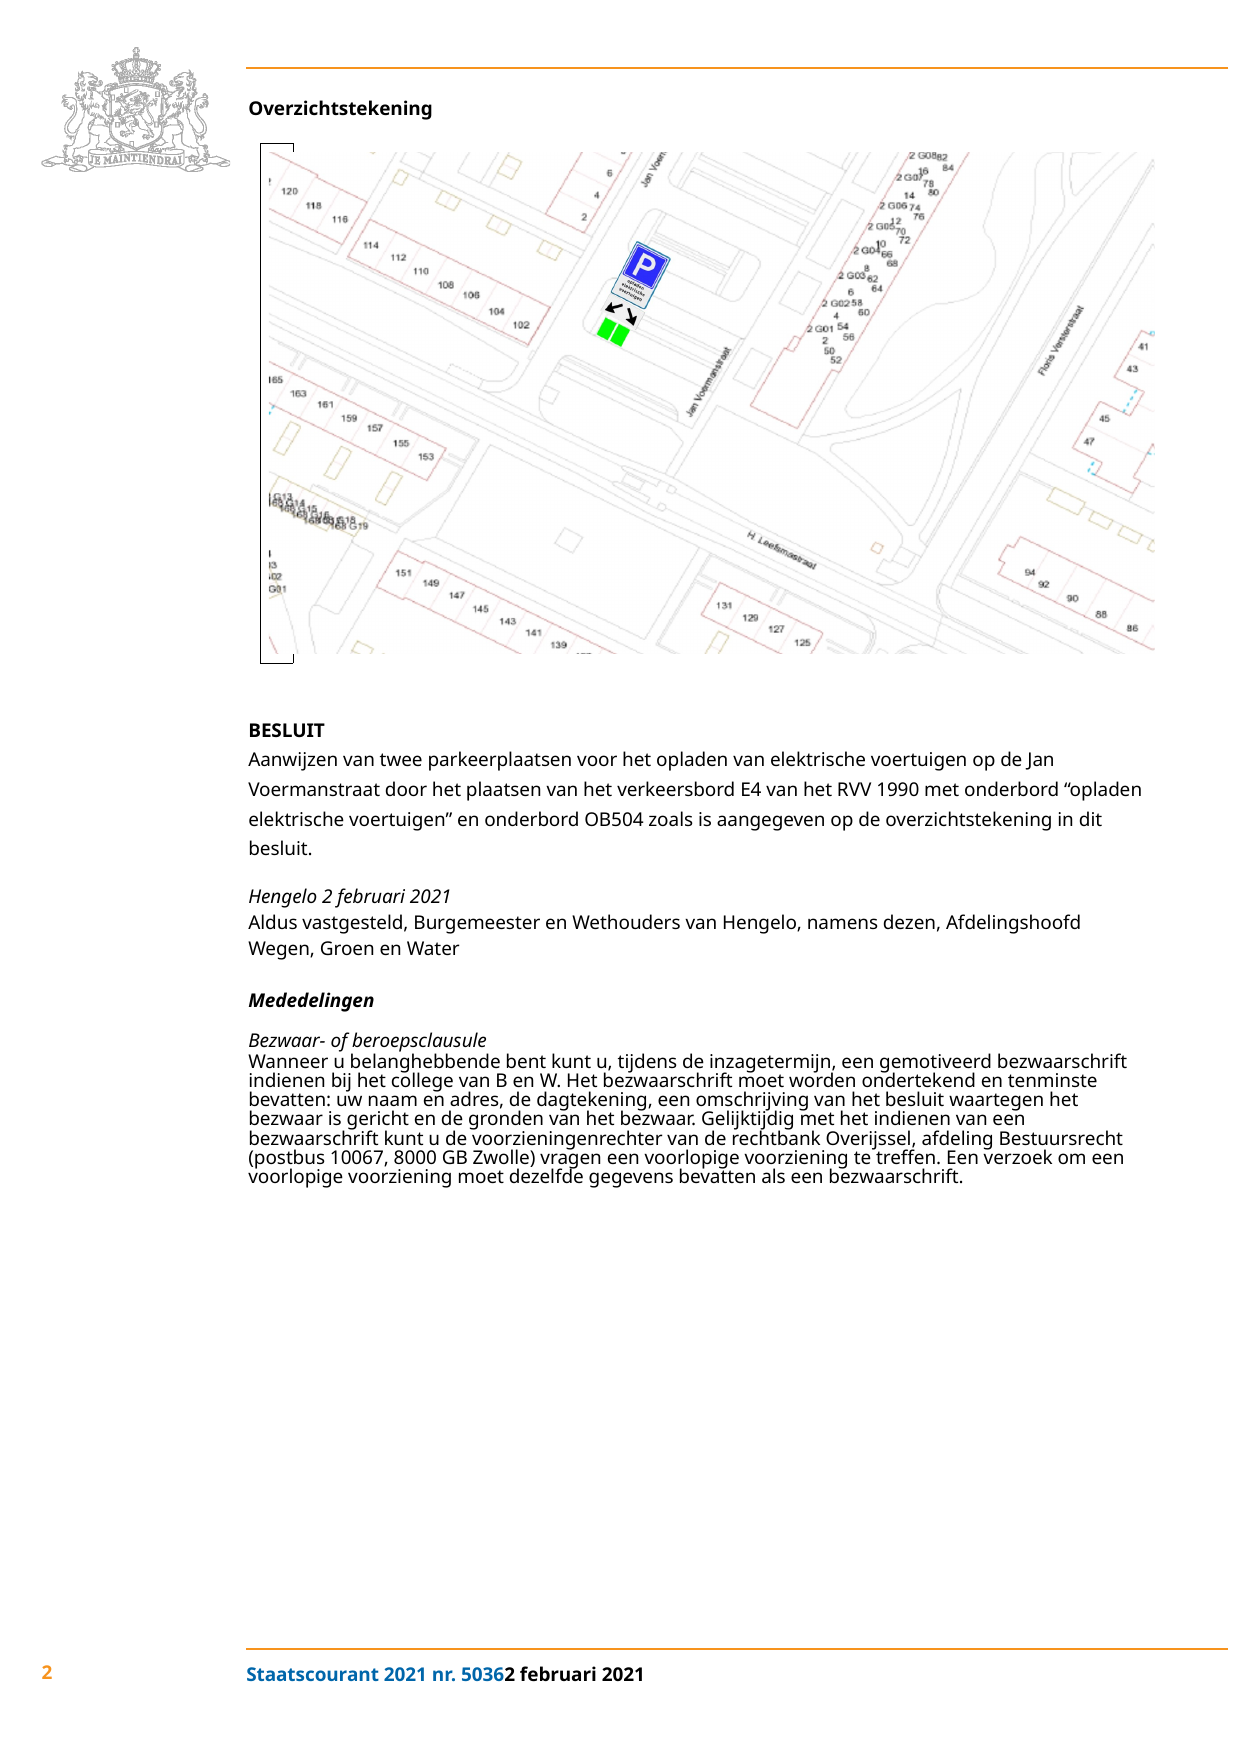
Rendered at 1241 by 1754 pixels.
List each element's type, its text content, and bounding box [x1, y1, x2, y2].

text Bezwaar- of beroepsclausule [248, 1027, 1152, 1053]
picture [41, 47, 231, 172]
text Aanwijzen van twee parkeerplaatsen voor het opladen van elektrische voertuigen op de Jan Voermanstraat door het plaatsen van het verkeersbord E4 van het RVV 1990 met onderbord “opladen elektrische voertuigen” en onderbord OB504 zoals is aangegeven op de overzichtstekening in dit besluit. [248, 747, 1152, 861]
text Hengelo 2 februari 2021 [248, 883, 1152, 909]
text Wanneer u belanghebbende bent kunt u, tijdens de inzagetermijn, een gemotiveerd bezwaarschrift indienen bij het college van B en W. Het bezwaarschrift moet worden ondertekend en tenminste bevatten: uw naam en adres, de dagtekening, een omschrijving van het besluit waartegen het bezwaar is gericht en de gronden van het bezwaar. Gelijktijdig met het indienen van een bezwaarschrift kunt u de voorzieningenrechter van de rechtbank Overijssel, afdeling Bestuursrecht (postbus 10067, 8000 GB Zwolle) vragen een voorlopige voorziening te treffen. Een verzoek om een voorlopige voorziening moet dezelfde gegevens bevatten als een bezwaarschrift. [248, 1053, 1152, 1187]
text BESLUIT [248, 717, 1152, 743]
text Aldus vastgesteld, Burgemeester en Wethouders van Hengelo, namens dezen, Afdelingshoofd Wegen, Groen en Water [248, 909, 1152, 960]
picture [268, 152, 1155, 654]
text Overzichtstekening [248, 95, 1152, 121]
text Mededelingen [248, 988, 1152, 1013]
